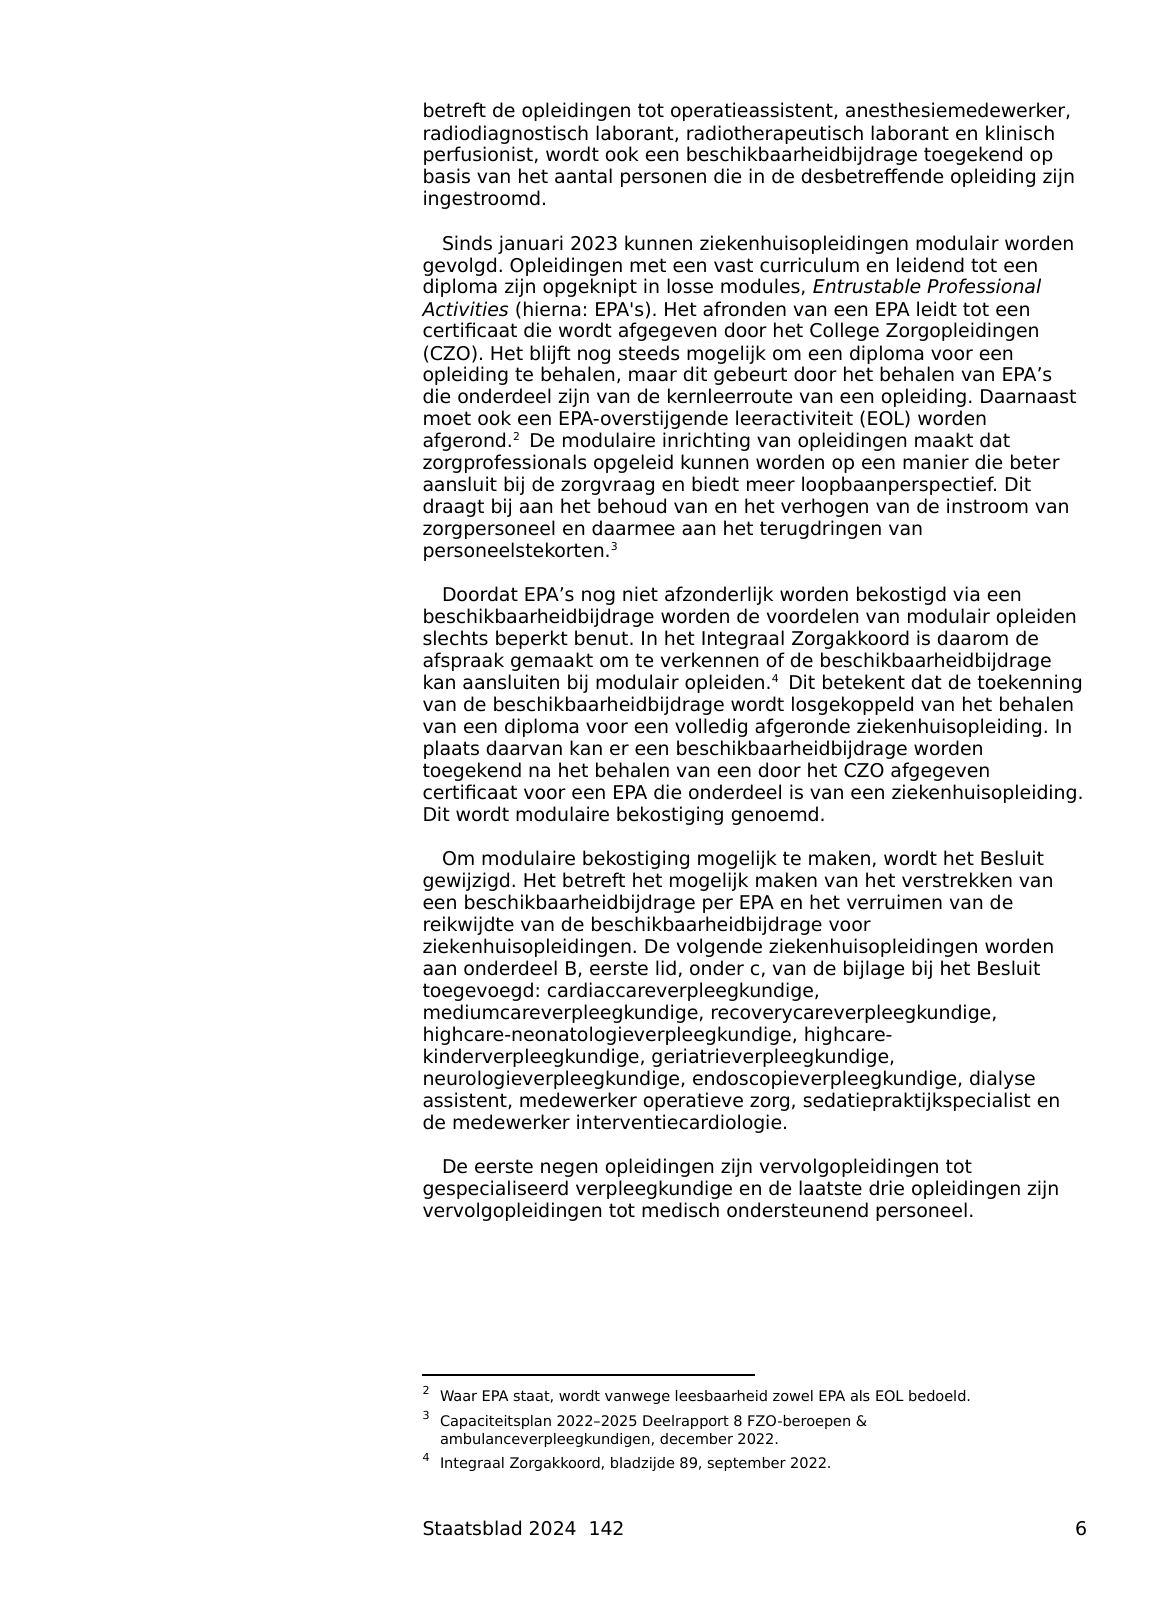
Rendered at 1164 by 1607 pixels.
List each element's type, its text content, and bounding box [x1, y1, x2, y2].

text Sinds januari 2023 kunnen ziekenhuisopleidingen modulair worden gevolgd. Opleidingen met een vast curriculum en leidend tot een diploma zijn opgeknipt in losse modules, Entrustable Professional Activities (hierna: EPA's). Het afronden van een EPA leidt tot een certificaat die wordt afgegeven door het College Zorgopleidingen (CZO). Het blijft nog steeds mogelijk om een diploma voor een opleiding te behalen, maar dit gebeurt door het behalen van EPA’s die onderdeel zijn van de kernleerroute van een opleiding. Daarnaast moet ook een EPA-overstijgende leeractiviteit (EOL) worden afgerond. De modulaire inrichting van opleidingen maakt dat zorgprofessionals opgeleid kunnen worden op een manier die beter aansluit bij de zorgvraag en biedt meer loopbaanperspectief. Dit draagt bij aan het behoud van en het verhogen van de instroom van zorgpersoneel en daarmee aan het terugdringen van personeelstekorten. [422, 232, 1087, 562]
text Doordat EPA’s nog niet afzonderlijk worden bekostigd via een beschikbaarheidbijdrage worden de voordelen van modulair opleiden slechts beperkt benut. In het Integraal Zorgakkoord is daarom de afspraak gemaakt om te verkennen of de beschikbaarheidbijdrage kan aansluiten bij modulair opleiden. Dit betekent dat de toekenning van de beschikbaarheidbijdrage wordt losgekoppeld van het behalen van een diploma voor een volledig afgeronde ziekenhuisopleiding. In plaats daarvan kan er een beschikbaarheidbijdrage worden toegekend na het behalen van een door het CZO afgegeven certificaat voor een EPA die onderdeel is van een ziekenhuisopleiding. Dit wordt modulaire bekostiging genoemd. [422, 584, 1087, 826]
text Integraal Zorgakkoord, bladzijde 89, september 2022. [422, 1451, 1087, 1473]
text Capaciteitsplan 2022–2025 Deelrapport 8 FZO-beroepen & ambulanceverpleegkundigen, december 2022. [422, 1409, 1087, 1448]
text Waar EPA staat, wordt vanwege leesbaarheid zowel EPA als EOL bedoeld. [422, 1384, 1087, 1406]
text Om modulaire bekostiging mogelijk te maken, wordt het Besluit gewijzigd. Het betreft het mogelijk maken van het verstrekken van een beschikbaarheidbijdrage per EPA en het verruimen van de reikwijdte van de beschikbaarheidbijdrage voor ziekenhuisopleidingen. De volgende ziekenhuisopleidingen worden aan onderdeel B, eerste lid, onder c, van de bijlage bij het Besluit toegevoegd: cardiaccareverpleegkundige, mediumcareverpleegkundige, recoverycareverpleegkundige, highcare-neonatologieverpleegkundige, highcare- kinderverpleegkundige, geriatrieverpleegkundige, neurologieverpleegkundige, endoscopieverpleegkundige, dialyse assistent, medewerker operatieve zorg, sedatiepraktijkspecialist en de medewerker interventiecardiologie. [422, 848, 1087, 1134]
text betreft de opleidingen tot operatieassistent, anesthesiemedewerker, radiodiagnostisch laborant, radiotherapeutisch laborant en klinisch perfusionist, wordt ook een beschikbaarheidbijdrage toegekend op basis van het aantal personen die in de desbetreffende opleiding zijn ingestroomd. [422, 100, 1087, 210]
text De eerste negen opleidingen zijn vervolgopleidingen tot gespecialiseerd verpleegkundige en de laatste drie opleidingen zijn vervolgopleidingen tot medisch ondersteunend personeel. [422, 1156, 1087, 1222]
